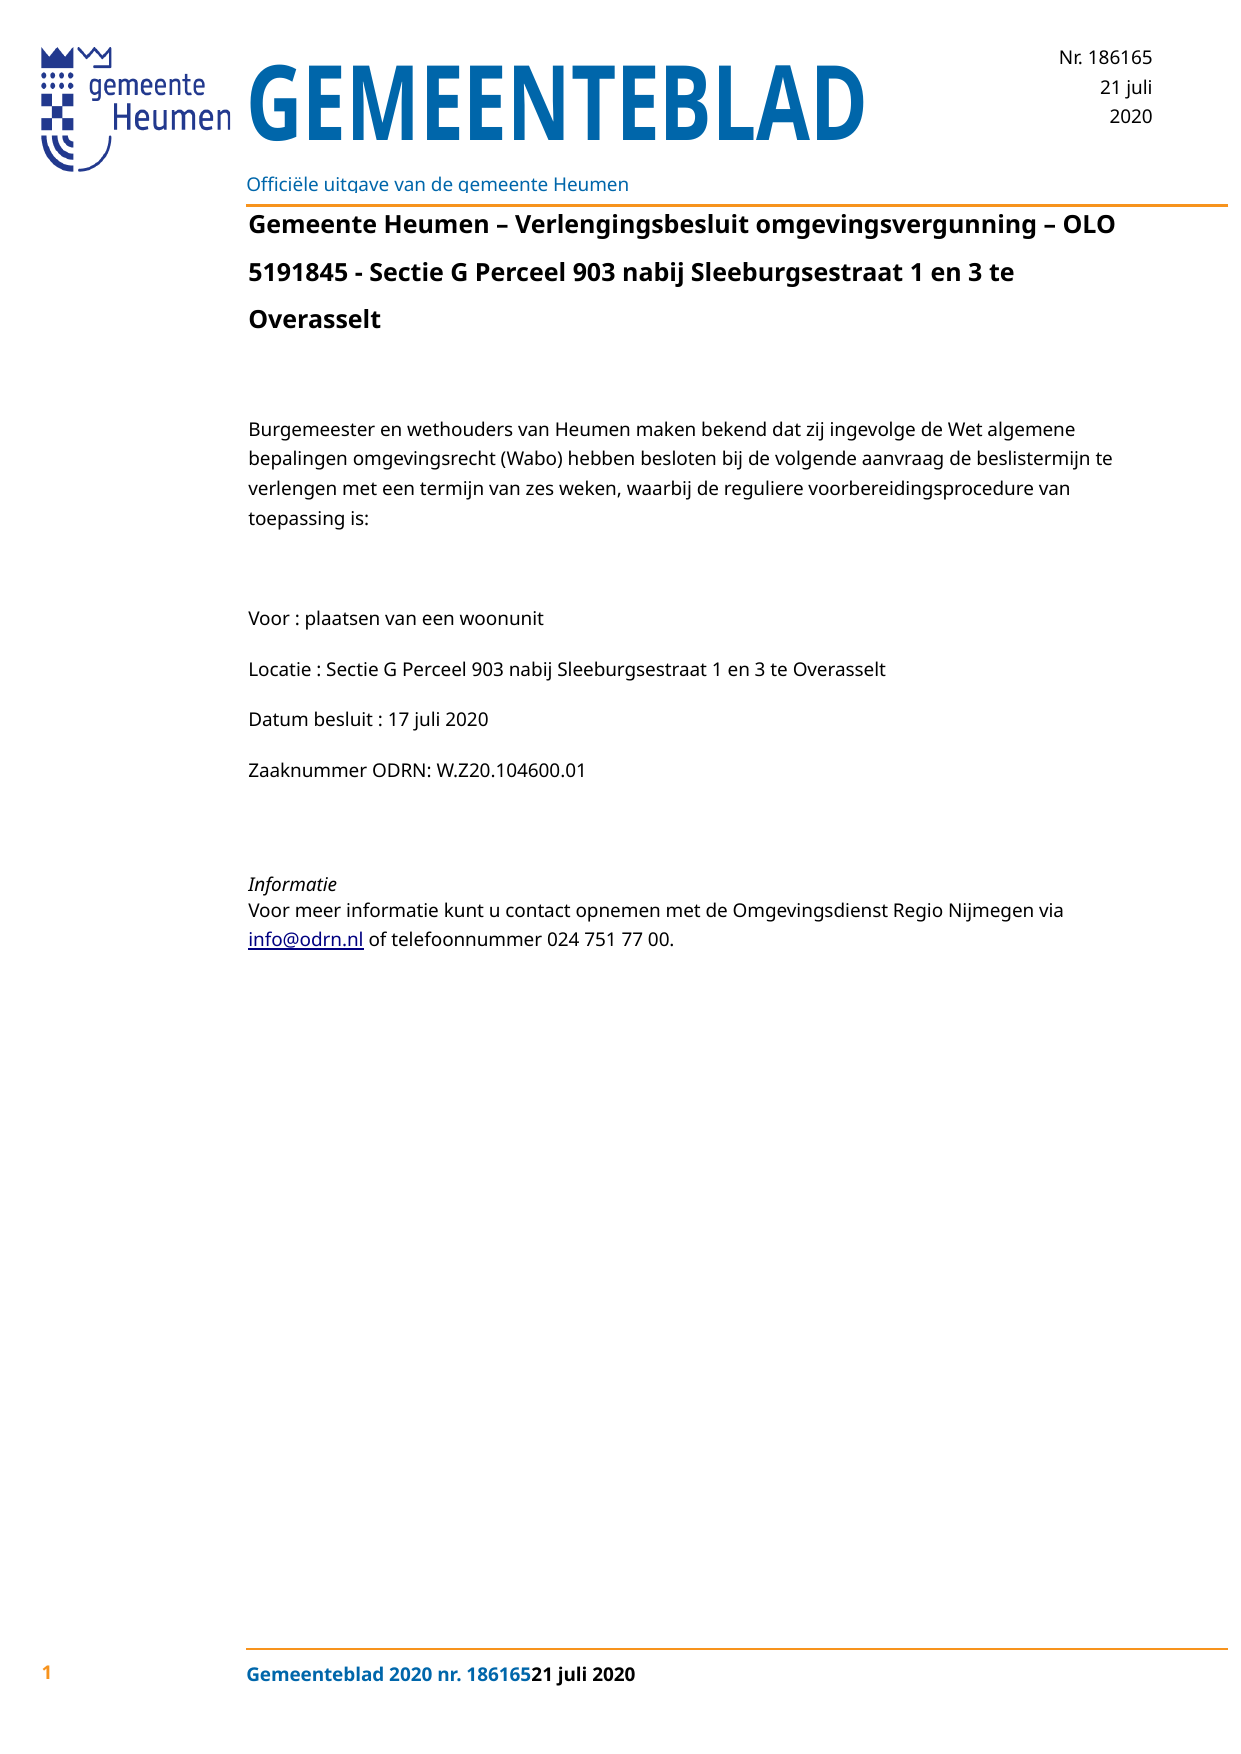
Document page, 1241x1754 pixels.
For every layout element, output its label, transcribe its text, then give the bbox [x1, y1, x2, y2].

text Burgemeester en wethouders van Heumen maken bekend dat zij ingevolge de Wet algemene bepalingen omgevingsrecht (Wabo) hebben besloten bij de volgende aanvraag de beslistermijn te verlengen met een termijn van zes weken, waarbij de reguliere voorbereidingsprocedure van toepassing is: [248, 416, 1152, 530]
text Voor meer informatie kunt u contact opnemen met de Omgevingsdienst Regio Nijmegen via info@odrn.nl of telefoonnummer 024 751 77 00. [248, 897, 1152, 952]
text Gemeente Heumen – Verlengingsbesluit omgevingsvergunning – OLO 5191845 - Sectie G Perceel 903 nabij Sleeburgsestraat 1 en 3 te Overasselt [248, 207, 1152, 336]
text Informatie [248, 871, 1152, 897]
text Locatie : Sectie G Perceel 903 nabij Sleeburgsestraat 1 en 3 te Overasselt [248, 656, 1152, 682]
text Datum besluit : 17 juli 2020 [248, 706, 1152, 732]
picture [41, 47, 231, 172]
text Voor : plaatsen van een woonunit [248, 606, 1152, 631]
text Zaaknummer ODRN: W.Z20.104600.01 [248, 757, 1152, 782]
